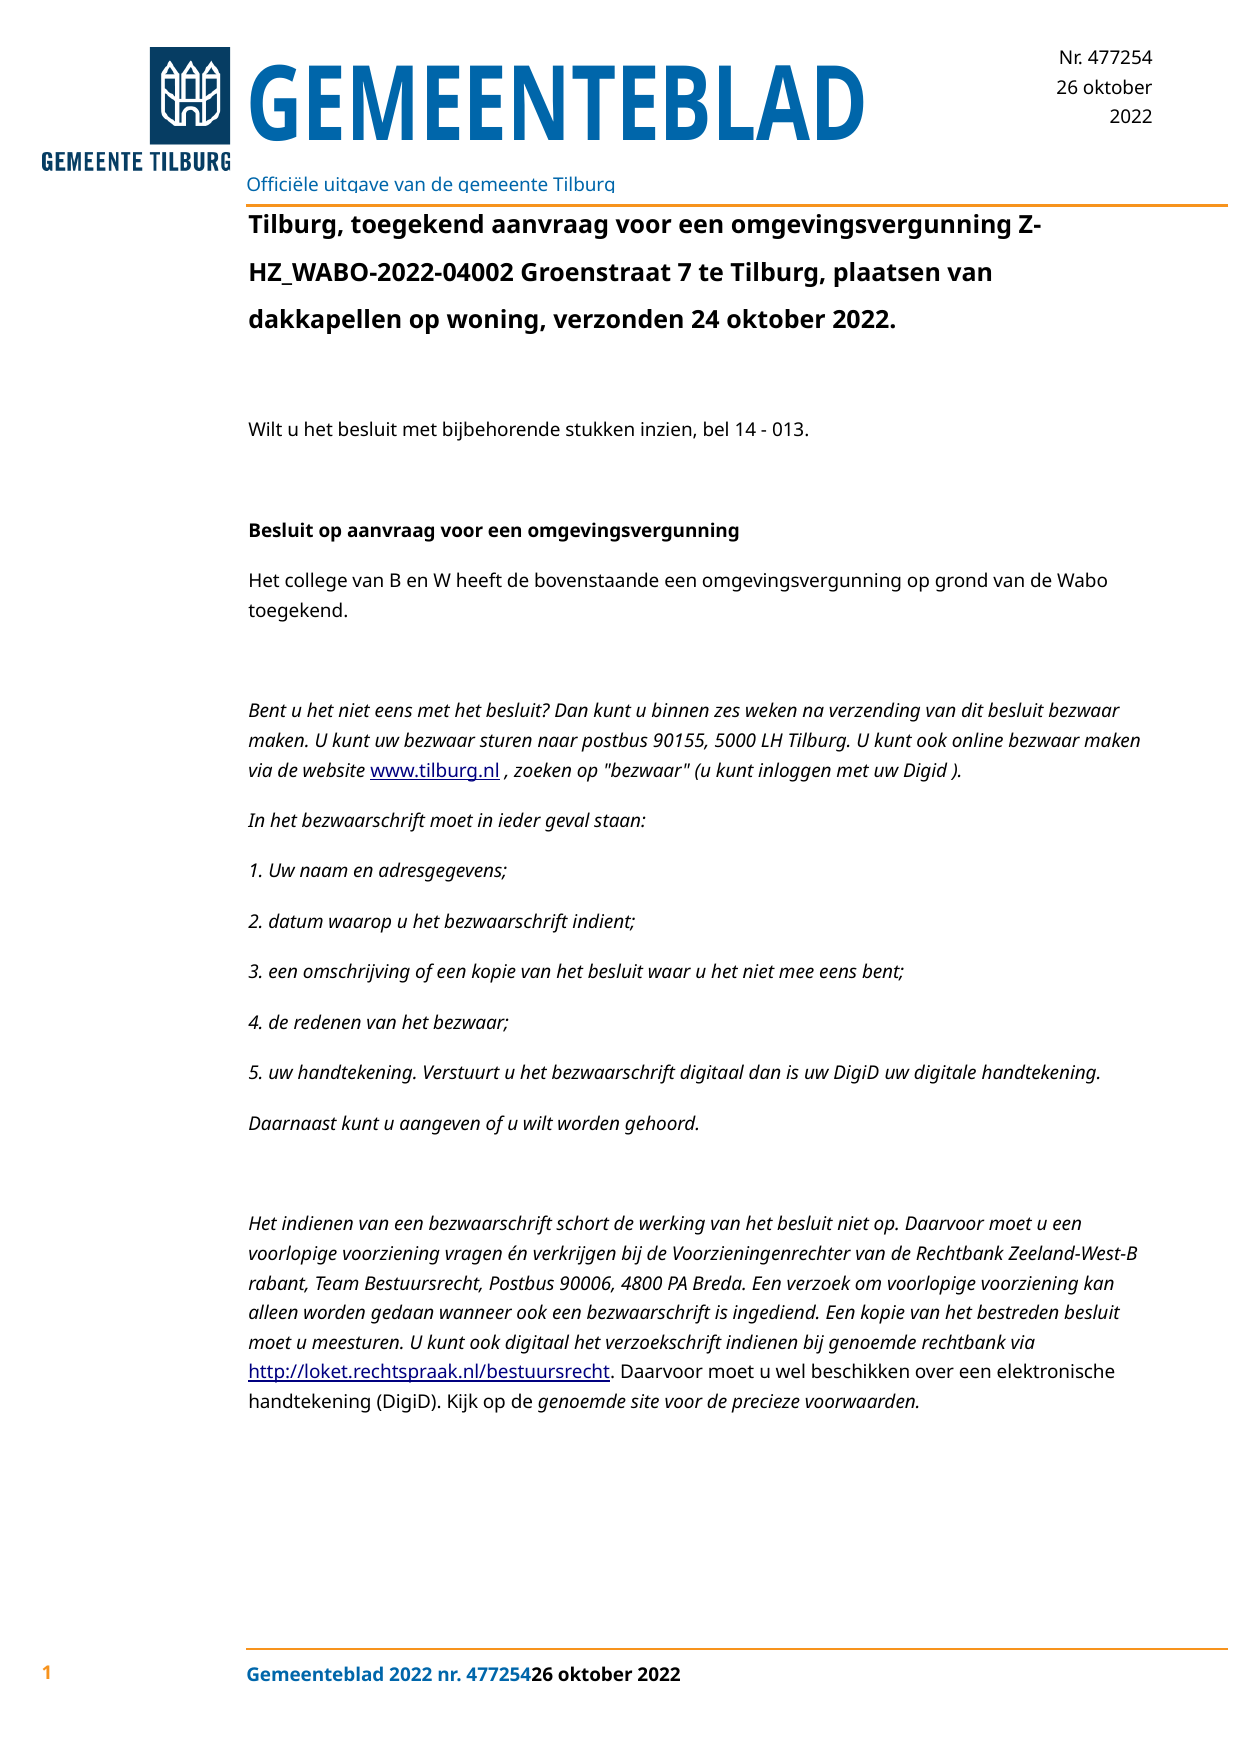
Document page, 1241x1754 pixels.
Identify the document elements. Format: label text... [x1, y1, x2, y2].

text 3. een omschrijving of een kopie van het besluit waar u het niet mee eens bent; [248, 958, 1152, 984]
text 2. datum waarop u het bezwaarschrift indient; [248, 908, 1152, 934]
text Besluit op aanvraag voor een omgevingsvergunning [248, 517, 1152, 542]
text Tilburg, toegekend aanvraag voor een omgevingsvergunning Z-HZ_WABO-2022-04002 Groenstraat 7 te Tilburg, plaatsen van dakkapellen op woning, verzonden 24 oktober 2022. [248, 207, 1152, 336]
text Het college van B en W heeft de bovenstaande een omgevingsvergunning op grond van de Wabo toegekend. [248, 567, 1152, 622]
text 1. Uw naam en adresgegevens; [248, 858, 1152, 883]
picture [41, 47, 231, 172]
text Bent u het niet eens met het besluit? Dan kunt u binnen zes weken na verzending van dit besluit bezwaar maken. U kunt uw bezwaar sturen naar postbus 90155, 5000 LH Tilburg. U kunt ook online bezwaar maken via de website www.tilburg.nl , zoeken op "bezwaar" (u kunt inloggen met uw Digid ). [248, 698, 1152, 782]
text Het indienen van een bezwaarschrift schort de werking van het besluit niet op. Daarvoor moet u een voorlopige voorziening vragen én verkrijgen bij de Voorzieningenrechter van de Rechtbank Zeeland-West-B rabant, Team Bestuursrecht, Postbus 90006, 4800 PA Breda. Een verzoek om voorlopige voorziening kan alleen worden gedaan wanneer ook een bezwaarschrift is ingediend. Een kopie van het bestreden besluit moet u meesturen. U kunt ook digitaal het verzoekschrift indienen bij genoemde rechtbank via http://loket.rechtspraak.nl/bestuursrecht. Daarvoor moet u wel beschikken over een elektronische handtekening (DigiD). Kijk op de genoemde site voor de precieze voorwaarden. [248, 1211, 1152, 1414]
text Daarnaast kunt u aangeven of u wilt worden gehoord. [248, 1110, 1152, 1135]
text 5. uw handtekening. Verstuurt u het bezwaarschrift digitaal dan is uw DigiD uw digitale handtekening. [248, 1059, 1152, 1085]
text 4. de redenen van het bezwaar; [248, 1009, 1152, 1034]
text In het bezwaarschrift moet in ieder geval staan: [248, 807, 1152, 833]
text Wilt u het besluit met bijbehorende stukken inzien, bel 14 - 013. [248, 416, 1152, 442]
